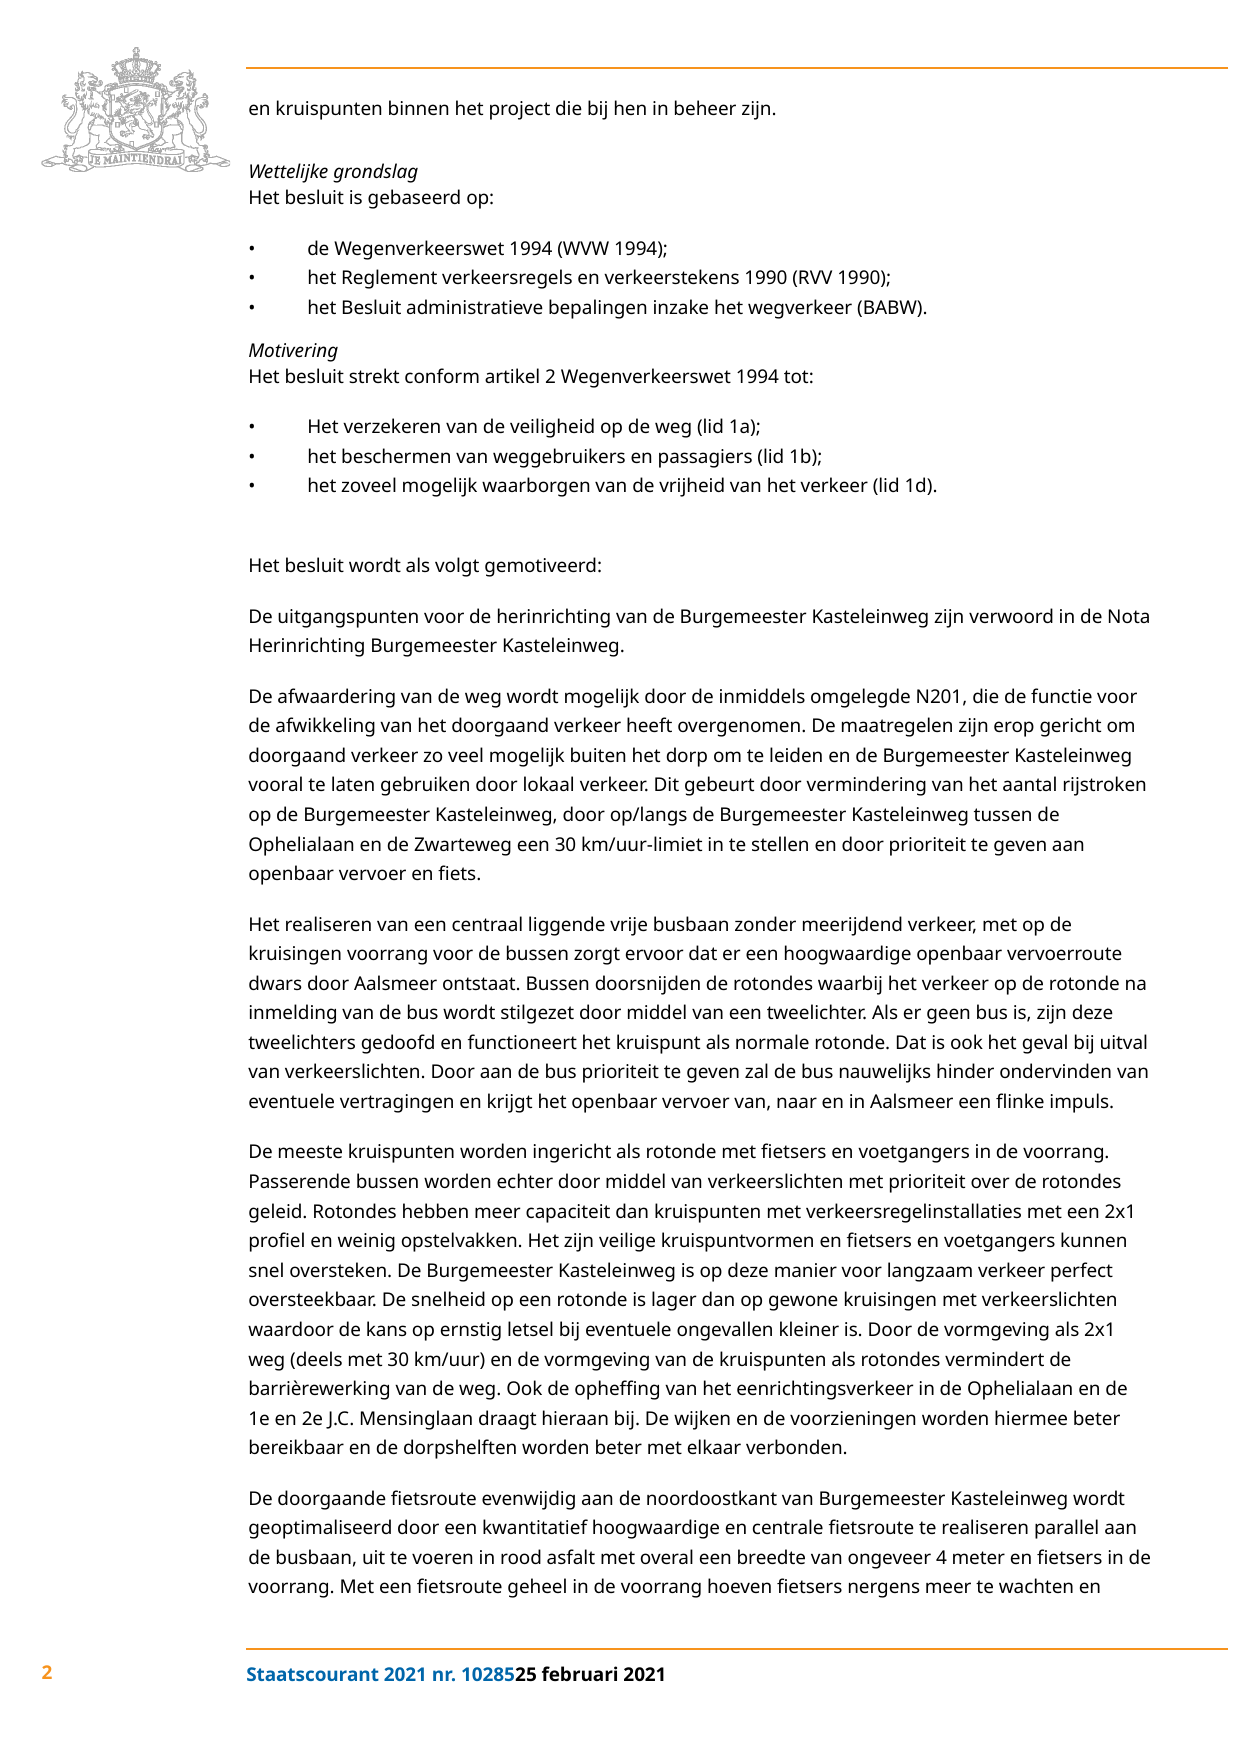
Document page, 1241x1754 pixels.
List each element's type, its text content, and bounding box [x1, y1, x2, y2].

list het Besluit administratieve bepalingen inzake het wegverkeer (BABW). [248, 294, 1152, 320]
list het Reglement verkeersregels en verkeerstekens 1990 (RVV 1990); [248, 264, 1152, 290]
text en kruispunten binnen het project die bij hen in beheer zijn. [248, 95, 1152, 121]
text Het realiseren van een centraal liggende vrije busbaan zonder meerijdend verkeer, met op de kruisingen voorrang voor de bussen zorgt ervoor dat er een hoogwaardige openbaar vervoerroute dwars door Aalsmeer ontstaat. Bussen doorsnijden de rotondes waarbij het verkeer op de rotonde na inmelding van de bus wordt stilgezet door middel van een tweelichter. Als er geen bus is, zijn deze tweelichters gedoofd en functioneert het kruispunt als normale rotonde. Dat is ook het geval bij uitval van verkeerslichten. Door aan de bus prioriteit te geven zal de bus nauwelijks hinder ondervinden van eventuele vertragingen en krijgt het openbaar vervoer van, naar en in Aalsmeer een flinke impuls. [248, 911, 1152, 1114]
text Het besluit is gebaseerd op: [248, 184, 1152, 210]
text Het besluit strekt conform artikel 2 Wegenverkeerswet 1994 tot: [248, 363, 1152, 389]
text Wettelijke grondslag [248, 159, 1152, 184]
list Het verzekeren van de veiligheid op de weg (lid 1a); [248, 413, 1152, 439]
text De meeste kruispunten worden ingericht als rotonde met fietsers en voetgangers in de voorrang. Passerende bussen worden echter door middel van verkeerslichten met prioriteit over de rotondes geleid. Rotondes hebben meer capaciteit dan kruispunten met verkeersregelinstallaties met een 2x1 profiel en weinig opstelvakken. Het zijn veilige kruispuntvormen en fietsers en voetgangers kunnen snel oversteken. De Burgemeester Kasteleinweg is op deze manier voor langzaam verkeer perfect oversteekbaar. De snelheid op een rotonde is lager dan op gewone kruisingen met verkeerslichten waardoor de kans op ernstig letsel bij eventuele ongevallen kleiner is. Door de vormgeving als 2x1 weg (deels met 30 km/uur) en de vormgeving van de kruispunten als rotondes vermindert de barrièrewerking van de weg. Ook de opheffing van het eenrichtingsverkeer in de Ophelialaan en de 1e en 2e J.C. Mensinglaan draagt hieraan bij. De wijken en de voorzieningen worden hiermee beter bereikbaar en de dorpshelften worden beter met elkaar verbonden. [248, 1139, 1152, 1460]
picture [41, 47, 231, 172]
text De uitgangspunten voor de herinrichting van de Burgemeester Kasteleinweg zijn verwoord in de Nota Herinrichting Burgemeester Kasteleinweg. [248, 603, 1152, 658]
list het beschermen van weggebruikers en passagiers (lid 1b); [248, 443, 1152, 469]
text Motivering [248, 337, 1152, 363]
text De doorgaande fietsroute evenwijdig aan de noordoostkant van Burgemeester Kasteleinweg wordt geoptimaliseerd door een kwantitatief hoogwaardige en centrale fietsroute te realiseren parallel aan de busbaan, uit te voeren in rood asfalt met overal een breedte van ongeveer 4 meter en fietsers in de voorrang. Met een fietsroute geheel in de voorrang hoeven fietsers nergens meer te wachten en [248, 1485, 1152, 1599]
text De afwaardering van de weg wordt mogelijk door de inmiddels omgelegde N201, die de functie voor de afwikkeling van het doorgaand verkeer heeft overgenomen. De maatregelen zijn erop gericht om doorgaand verkeer zo veel mogelijk buiten het dorp om te leiden en de Burgemeester Kasteleinweg vooral te laten gebruiken door lokaal verkeer. Dit gebeurt door vermindering van het aantal rijstroken op de Burgemeester Kasteleinweg, door op/langs de Burgemeester Kasteleinweg tussen de Ophelialaan en de Zwarteweg een 30 km/uur-limiet in te stellen en door prioriteit te geven aan openbaar vervoer en fiets. [248, 683, 1152, 886]
text Het besluit wordt als volgt gemotiveerd: [248, 552, 1152, 578]
list het zoveel mogelijk waarborgen van de vrijheid van het verkeer (lid 1d). [248, 472, 1152, 498]
list de Wegenverkeerswet 1994 (WVW 1994); [248, 235, 1152, 261]
